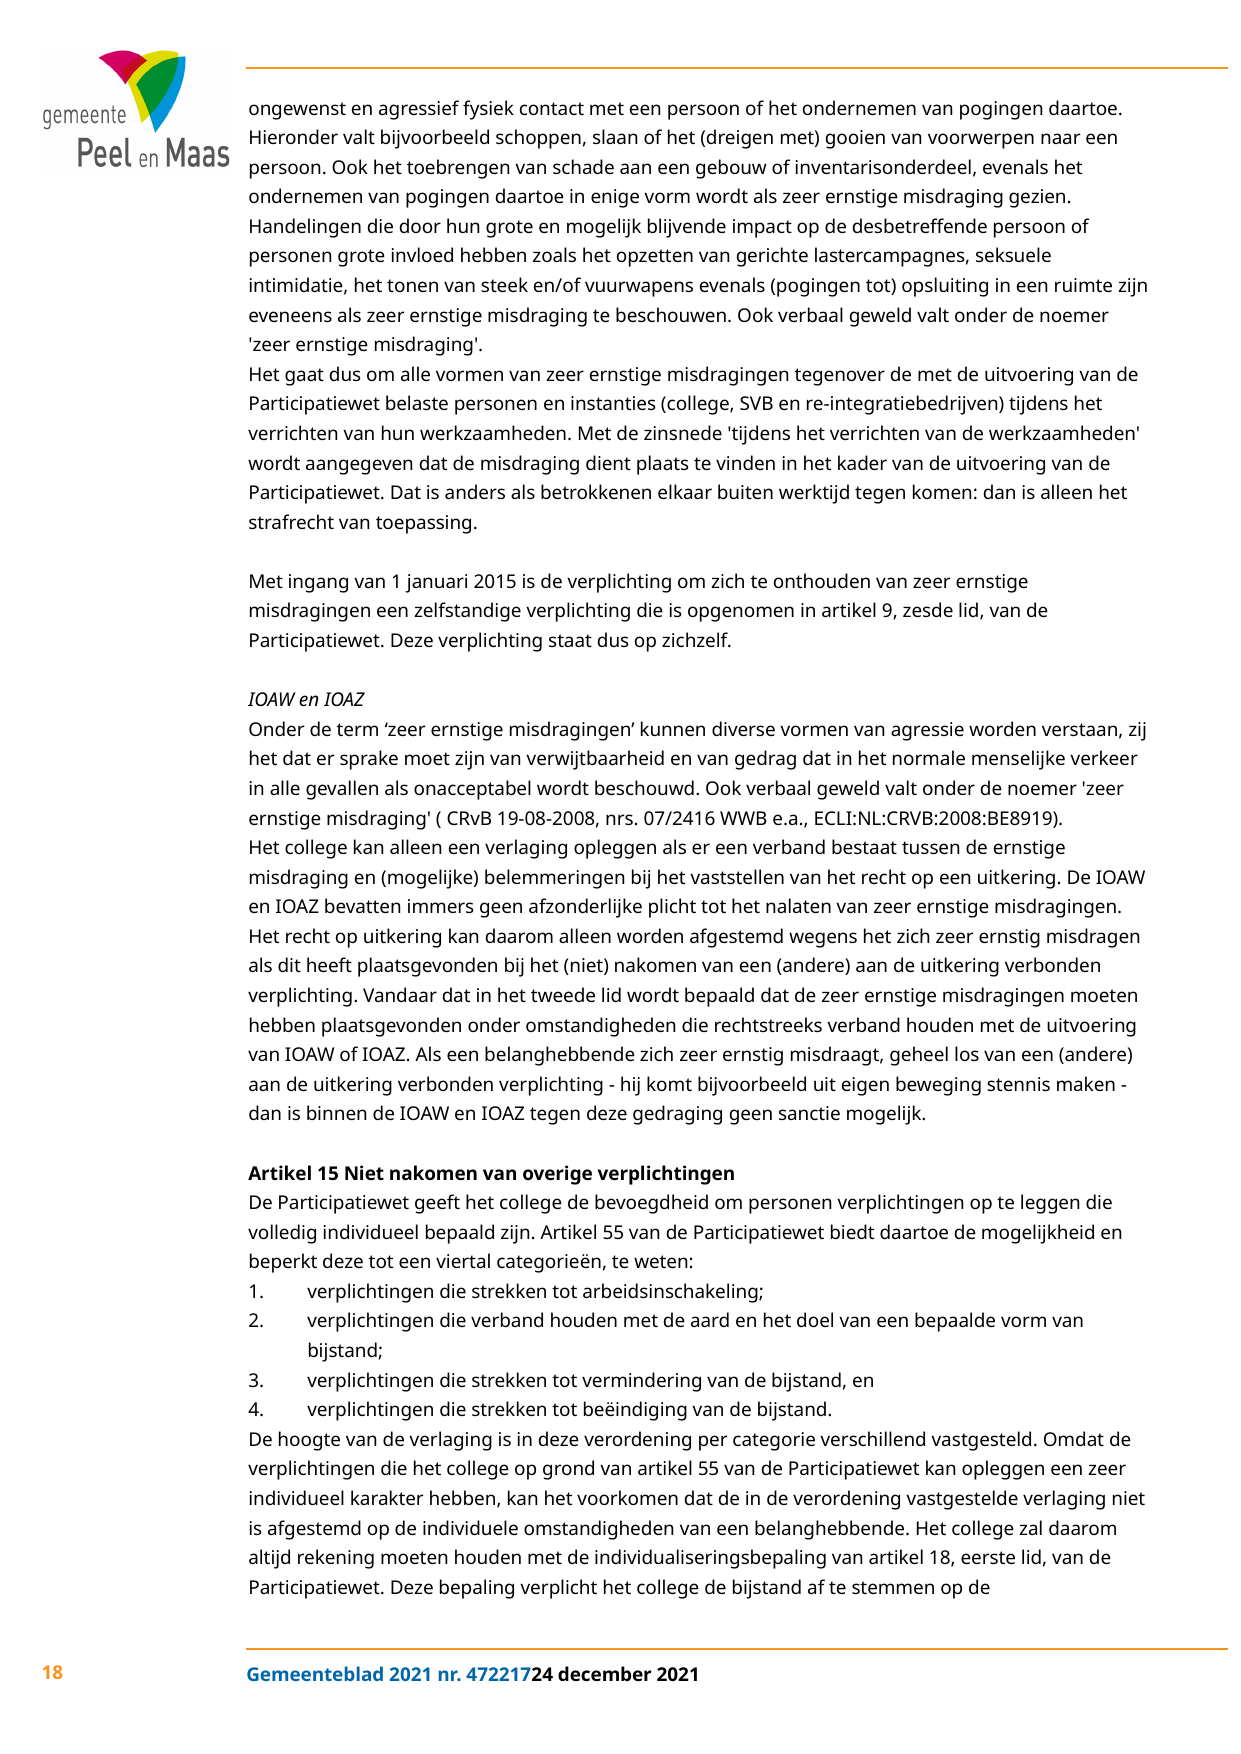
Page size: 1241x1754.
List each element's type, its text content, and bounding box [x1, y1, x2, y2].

text De Participatiewet geeft het college de bevoegdheid om personen verplichtingen op te leggen die volledig individueel bepaald zijn. Artikel 55 van de Participatiewet biedt daartoe de mogelijkheid en beperkt deze tot een viertal categorieën, te weten: [248, 1189, 1152, 1274]
text ongewenst en agressief fysiek contact met een persoon of het ondernemen van pogingen daartoe. Hieronder valt bijvoorbeeld schoppen, slaan of het (dreigen met) gooien van voorwerpen naar een persoon. Ook het toebrengen van schade aan een gebouw of inventarisonderdeel, evenals het ondernemen van pogingen daartoe in enige vorm wordt als zeer ernstige misdraging gezien. Handelingen die door hun grote en mogelijk blijvende impact op de desbetreffende persoon of personen grote invloed hebben zoals het opzetten van gerichte lastercampagnes, seksuele intimidatie, het tonen van steek en/of vuurwapens evenals (pogingen tot) opsluiting in een ruimte zijn eveneens als zeer ernstige misdraging te beschouwen. Ook verbaal geweld valt onder de noemer 'zeer ernstige misdraging'. [248, 95, 1152, 357]
text Het gaat dus om alle vormen van zeer ernstige misdragingen tegenover de met de uitvoering van de Participatiewet belaste personen en instanties (college, SVB en re-integratiebedrijven) tijdens het verrichten van hun werkzaamheden. Met de zinsnede 'tijdens het verrichten van de werkzaamheden' wordt aangegeven dat de misdraging dient plaats te vinden in het kader van de uitvoering van de Participatiewet. Dat is anders als betrokkenen elkaar buiten werktijd tegen komen: dan is alleen het strafrecht van toepassing. [248, 361, 1152, 535]
text Het college kan alleen een verlaging opleggen als er een verband bestaat tussen de ernstige misdraging en (mogelijke) belemmeringen bij het vaststellen van het recht op een uitkering. De IOAW en IOAZ bevatten immers geen afzonderlijke plicht tot het nalaten van zeer ernstige misdragingen. Het recht op uitkering kan daarom alleen worden afgestemd wegens het zich zeer ernstig misdragen als dit heeft plaatsgevonden bij het (niet) nakomen van een (andere) aan de uitkering verbonden verplichting. Vandaar dat in het tweede lid wordt bepaald dat de zeer ernstige misdragingen moeten hebben plaatsgevonden onder omstandigheden die rechtstreeks verband houden met de uitvoering van IOAW of IOAZ. Als een belanghebbende zich zeer ernstig misdraagt, geheel los van een (andere) aan de uitkering verbonden verplichting - hij komt bijvoorbeeld uit eigen beweging stennis maken - dan is binnen de IOAW en IOAZ tegen deze gedraging geen sanctie mogelijk. [248, 834, 1152, 1126]
list verplichtingen die strekken tot arbeidsinschakeling; [248, 1278, 1152, 1304]
list verplichtingen die strekken tot vermindering van de bijstand, en [248, 1367, 1152, 1393]
list verplichtingen die verband houden met de aard en het doel van een bepaalde vorm van bijstand; [248, 1308, 1152, 1363]
text De hoogte van de verlaging is in deze verordening per categorie verschillend vastgesteld. Omdat de verplichtingen die het college op grond van artikel 55 van de Participatiewet kan opleggen een zeer individueel karakter hebben, kan het voorkomen dat de in de verordening vastgestelde verlaging niet is afgestemd op de individuele omstandigheden van een belanghebbende. Het college zal daarom altijd rekening moeten houden met de individualiseringsbepaling van artikel 18, eerste lid, van de Participatiewet. Deze bepaling verplicht het college de bijstand af te stemmen op de [248, 1426, 1152, 1600]
list verplichtingen die strekken tot beëindiging van de bijstand. [248, 1396, 1152, 1422]
text Onder de term ‘zeer ernstige misdragingen’ kunnen diverse vormen van agressie worden verstaan, zij het dat er sprake moet zijn van verwijtbaarheid en van gedrag dat in het normale menselijke verkeer in alle gevallen als onacceptabel wordt beschouwd. Ook verbaal geweld valt onder de noemer 'zeer ernstige misdraging' ( CRvB 19-08-2008, nrs. 07/2416 WWB e.a., ECLI:NL:CRVB:2008:BE8919). [248, 716, 1152, 831]
picture [41, 47, 231, 172]
text Artikel 15 Niet nakomen van overige verplichtingen [248, 1160, 1152, 1186]
text Met ingang van 1 januari 2015 is de verplichting om zich te onthouden van zeer ernstige misdragingen een zelfstandige verplichting die is opgenomen in artikel 9, zesde lid, van de Participatiewet. Deze verplichting staat dus op zichzelf. [248, 568, 1152, 653]
text IOAW en IOAZ [248, 686, 1152, 712]
